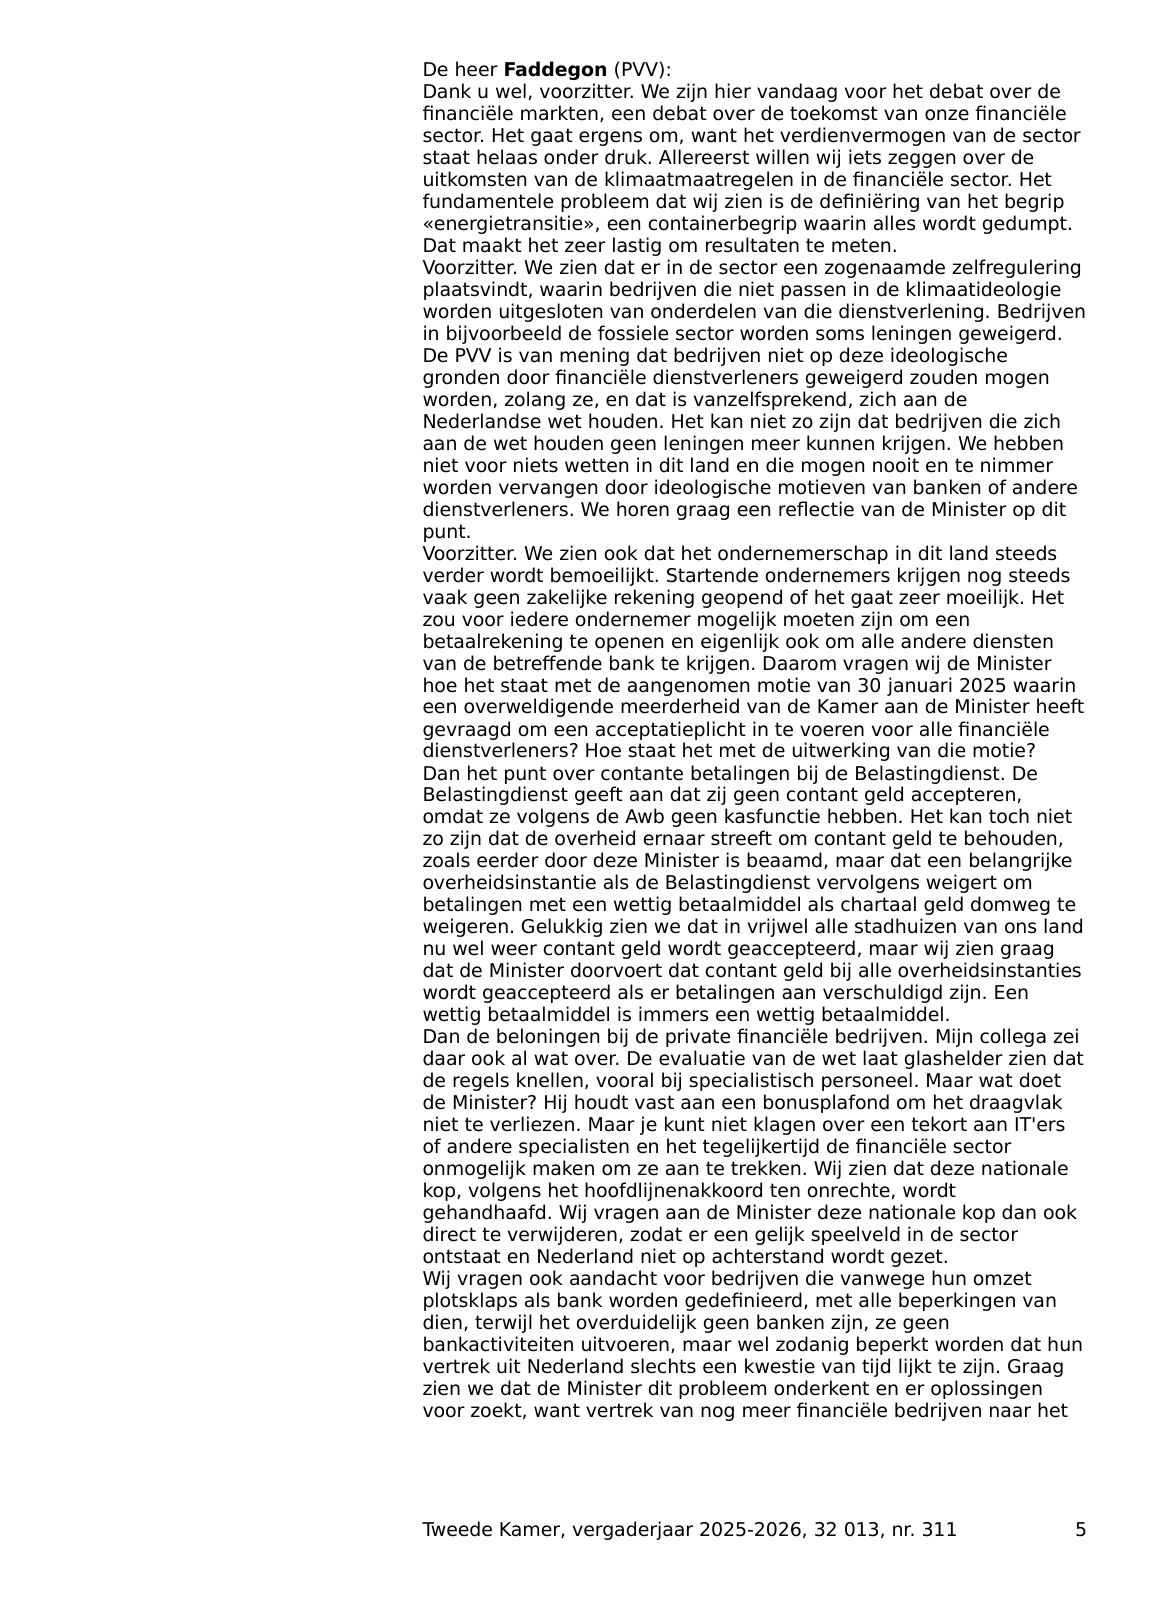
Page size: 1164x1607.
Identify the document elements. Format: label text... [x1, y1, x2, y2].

text Voorzitter. We zien ook dat het ondernemerschap in dit land steeds verder wordt bemoeilijkt. Startende ondernemers krijgen nog steeds vaak geen zakelijke rekening geopend of het gaat zeer moeilijk. Het zou voor iedere ondernemer mogelijk moeten zijn om een betaalrekening te openen en eigenlijk ook om alle andere diensten van de betreffende bank te krijgen. Daarom vragen wij de Minister hoe het staat met de aangenomen motie van 30 januari 2025 waarin een overweldigende meerderheid van de Kamer aan de Minister heeft gevraagd om een acceptatieplicht in te voeren voor alle financiële dienstverleners? Hoe staat het met de uitwerking van die motie? [422, 543, 1087, 762]
text Dan de beloningen bij de private financiële bedrijven. Mijn collega zei daar ook al wat over. De evaluatie van de wet laat glashelder zien dat de regels knellen, vooral bij specialistisch personeel. Maar wat doet de Minister? Hij houdt vast aan een bonusplafond om het draagvlak niet te verliezen. Maar je kunt niet klagen over een tekort aan IT'ers of andere specialisten en het tegelijkertijd de financiële sector onmogelijk maken om ze aan te trekken. Wij zien dat deze nationale kop, volgens het hoofdlijnenakkoord ten onrechte, wordt gehandhaafd. Wij vragen aan de Minister deze nationale kop dan ook direct te verwijderen, zodat er een gelijk speelveld in de sector ontstaat en Nederland niet op achterstand wordt gezet. [422, 1026, 1087, 1268]
text Wij vragen ook aandacht voor bedrijven die vanwege hun omzet plotsklaps als bank worden gedefinieerd, met alle beperkingen van dien, terwijl het overduidelijk geen banken zijn, ze geen bankactiviteiten uitvoeren, maar wel zodanig beperkt worden dat hun vertrek uit Nederland slechts een kwestie van tijd lijkt te zijn. Graag zien we dat de Minister dit probleem onderkent en er oplossingen voor zoekt, want vertrek van nog meer financiële bedrijven naar het [422, 1268, 1087, 1422]
text Dank u wel, voorzitter. We zijn hier vandaag voor het debat over de financiële markten, een debat over de toekomst van onze financiële sector. Het gaat ergens om, want het verdienvermogen van de sector staat helaas onder druk. Allereerst willen wij iets zeggen over de uitkomsten van de klimaatmaatregelen in de financiële sector. Het fundamentele probleem dat wij zien is de definiëring van het begrip «energietransitie», een containerbegrip waarin alles wordt gedumpt. Dat maakt het zeer lastig om resultaten te meten. [422, 81, 1087, 257]
text Dan het punt over contante betalingen bij de Belastingdienst. De Belastingdienst geeft aan dat zij geen contant geld accepteren, omdat ze volgens de Awb geen kasfunctie hebben. Het kan toch niet zo zijn dat de overheid ernaar streeft om contant geld te behouden, zoals eerder door deze Minister is beaamd, maar dat een belangrijke overheidsinstantie als de Belastingdienst vervolgens weigert om betalingen met een wettig betaalmiddel als chartaal geld domweg te weigeren. Gelukkig zien we dat in vrijwel alle stadhuizen van ons land nu wel weer contant geld wordt geaccepteerd, maar wij zien graag dat de Minister doorvoert dat contant geld bij alle overheidsinstanties wordt geaccepteerd als er betalingen aan verschuldigd zijn. Een wettig betaalmiddel is immers een wettig betaalmiddel. [422, 762, 1087, 1026]
text Voorzitter. We zien dat er in de sector een zogenaamde zelfregulering plaatsvindt, waarin bedrijven die niet passen in de klimaatideologie worden uitgesloten van onderdelen van die dienstverlening. Bedrijven in bijvoorbeeld de fossiele sector worden soms leningen geweigerd. De PVV is van mening dat bedrijven niet op deze ideologische gronden door financiële dienstverleners geweigerd zouden mogen worden, zolang ze, en dat is vanzelfsprekend, zich aan de Nederlandse wet houden. Het kan niet zo zijn dat bedrijven die zich aan de wet houden geen leningen meer kunnen krijgen. We hebben niet voor niets wetten in dit land en die mogen nooit en te nimmer worden vervangen door ideologische motieven van banken of andere dienstverleners. We horen graag een reflectie van de Minister op dit punt. [422, 257, 1087, 543]
text De heer Faddegon (PVV): [422, 59, 1087, 81]
